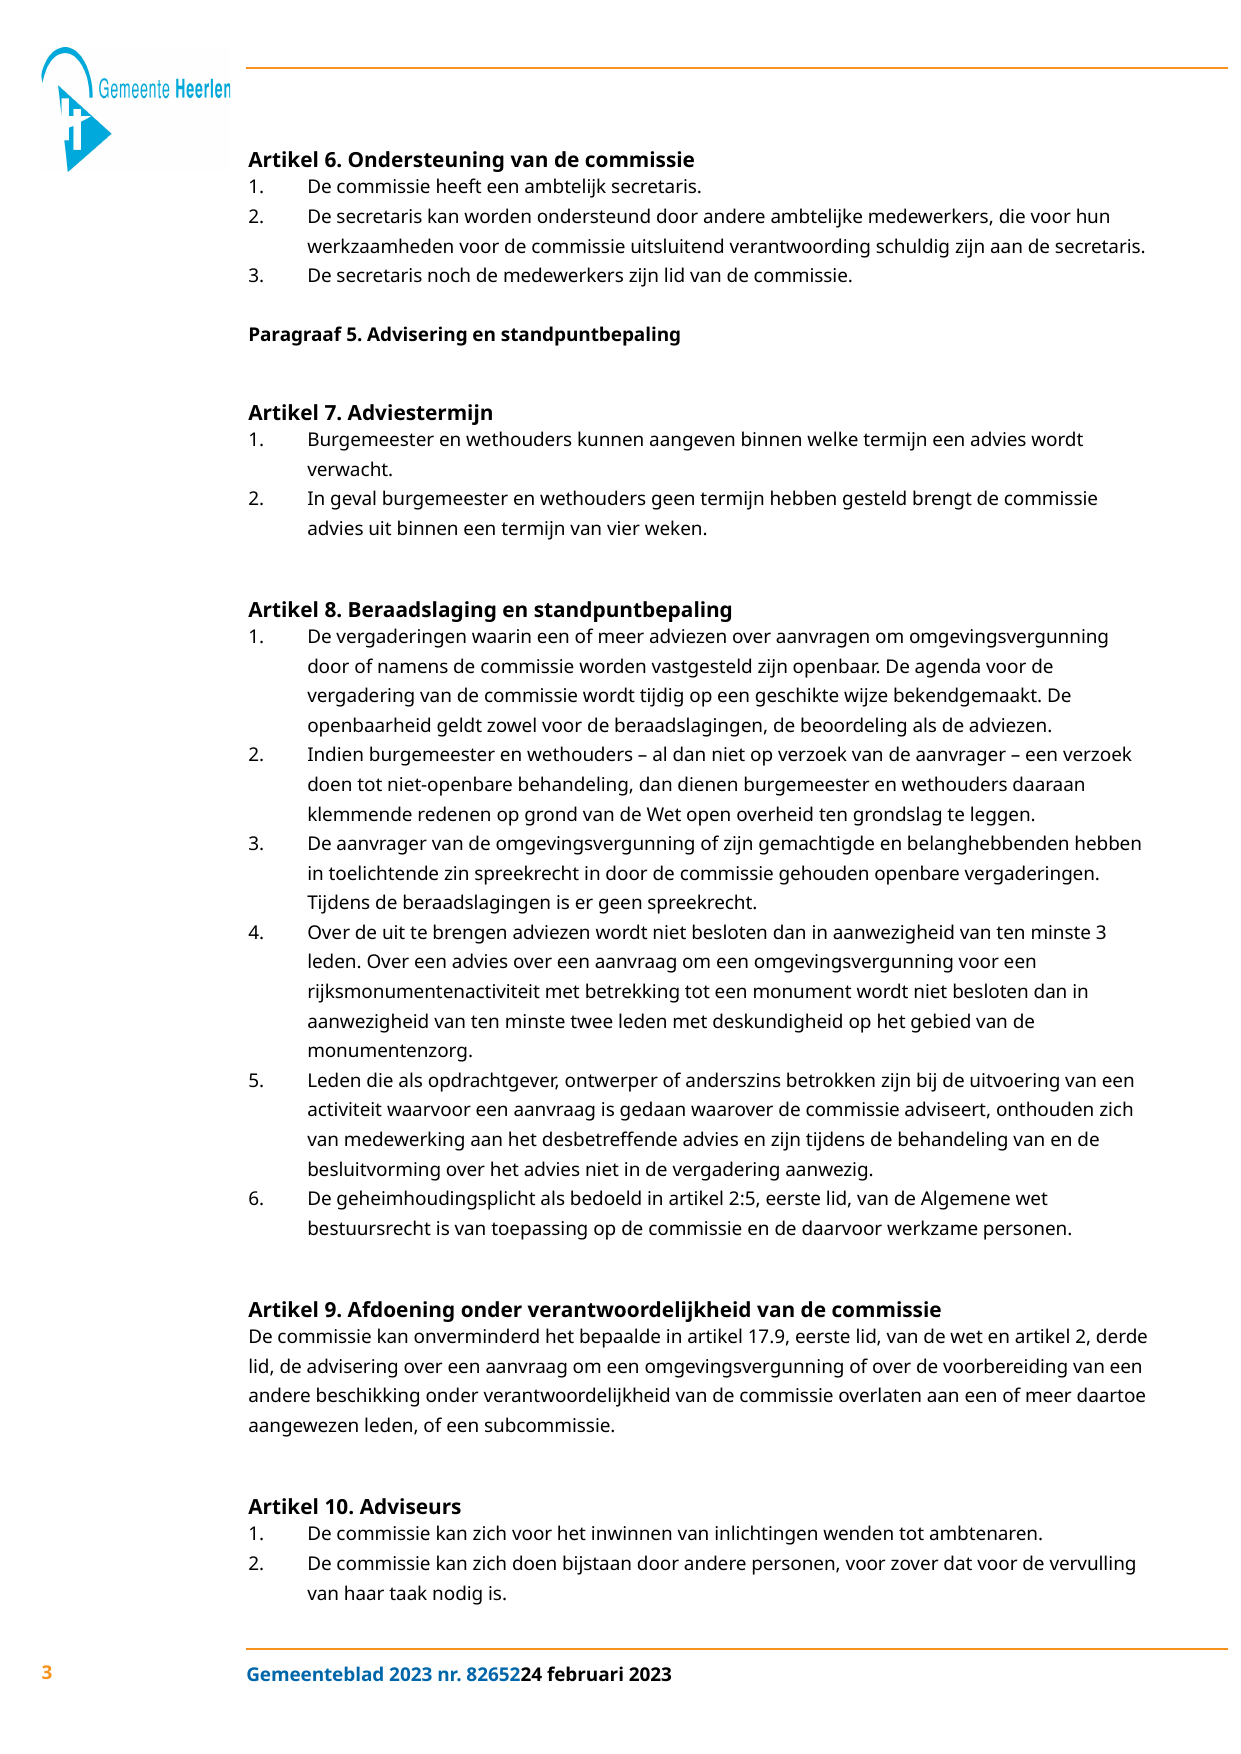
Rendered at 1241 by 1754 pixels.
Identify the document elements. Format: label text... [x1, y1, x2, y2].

text Artikel 10. Adviseurs [248, 1492, 1152, 1521]
picture [41, 47, 59, 70]
text De commissie kan onverminderd het bepaalde in artikel 17.9, eerste lid, van de wet en artikel 2, derde lid, de advisering over een aanvraag om een omgevingsvergunning of over de voorbereiding van een andere beschikking onder verantwoordelijkheid van de commissie overlaten aan een of meer daartoe aangewezen leden, of een subcommissie. [248, 1323, 1152, 1438]
list Burgemeester en wethouders kunnen aangeven binnen welke termijn een advies wordt verwacht. [248, 426, 1152, 481]
list In geval burgemeester en wethouders geen termijn hebben gesteld brengt de commissie advies uit binnen een termijn van vier weken. [248, 485, 1152, 541]
list De commissie kan zich voor het inwinnen van inlichtingen wenden tot ambtenaren. [248, 1521, 1152, 1546]
list De vergaderingen waarin een of meer adviezen over aanvragen om omgevingsvergunning door of namens de commissie worden vastgesteld zijn openbaar. De agenda voor de vergadering van de commissie wordt tijdig op een geschikte wijze bekendgemaakt. De openbaarheid geldt zowel voor de beraadslagingen, de beoordeling als de adviezen. [248, 623, 1152, 738]
text Artikel 6. Ondersteuning van de commissie [248, 145, 1152, 174]
list Leden die als opdrachtgever, ontwerper of anderszins betrokken zijn bij de uitvoering van een activiteit waarvoor een aanvraag is gedaan waarover de commissie adviseert, onthouden zich van medewerking aan het desbetreffende advies en zijn tijdens de behandeling van en de besluitvorming over het advies niet in de vergadering aanwezig. [248, 1067, 1152, 1182]
list De commissie heeft een ambtelijk secretaris. [248, 174, 1152, 199]
text Artikel 9. Afdoening onder verantwoordelijkheid van de commissie [248, 1295, 1152, 1323]
list Over de uit te brengen adviezen wordt niet besloten dan in aanwezigheid van ten minste 3 leden. Over een advies over een aanvraag om een omgevingsvergunning voor een rijksmonumentenactiviteit met betrekking tot een monument wordt niet besloten dan in aanwezigheid van ten minste twee leden met deskundigheid op het gebied van de monumentenzorg. [248, 919, 1152, 1063]
picture [41, 47, 231, 172]
list De geheimhoudingsplicht als bedoeld in artikel 2:5, eerste lid, van de Algemene wet bestuursrecht is van toepassing op de commissie en de daarvoor werkzame personen. [248, 1185, 1152, 1241]
list De commissie kan zich doen bijstaan door andere personen, voor zover dat voor de vervulling van haar taak nodig is. [248, 1550, 1152, 1606]
text Paragraaf 5. Advisering en standpuntbepaling [248, 322, 1152, 347]
list De secretaris kan worden ondersteund door andere ambtelijke medewerkers, die voor hun werkzaamheden voor de commissie uitsluitend verantwoording schuldig zijn aan de secretaris. [248, 203, 1152, 258]
list De secretaris noch de medewerkers zijn lid van de commissie. [248, 262, 1152, 288]
list Indien burgemeester en wethouders – al dan niet op verzoek van de aanvrager – een verzoek doen tot niet-openbare behandeling, dan dienen burgemeester en wethouders daaraan klemmende redenen op grond van de Wet open overheid ten grondslag te leggen. [248, 742, 1152, 827]
text Artikel 7. Adviestermijn [248, 398, 1152, 426]
text Artikel 8. Beraadslaging en standpuntbepaling [248, 595, 1152, 623]
list De aanvrager van de omgevingsvergunning of zijn gemachtigde en belanghebbenden hebben in toelichtende zin spreekrecht in door de commissie gehouden openbare vergaderingen. Tijdens de beraadslagingen is er geen spreekrecht. [248, 830, 1152, 915]
